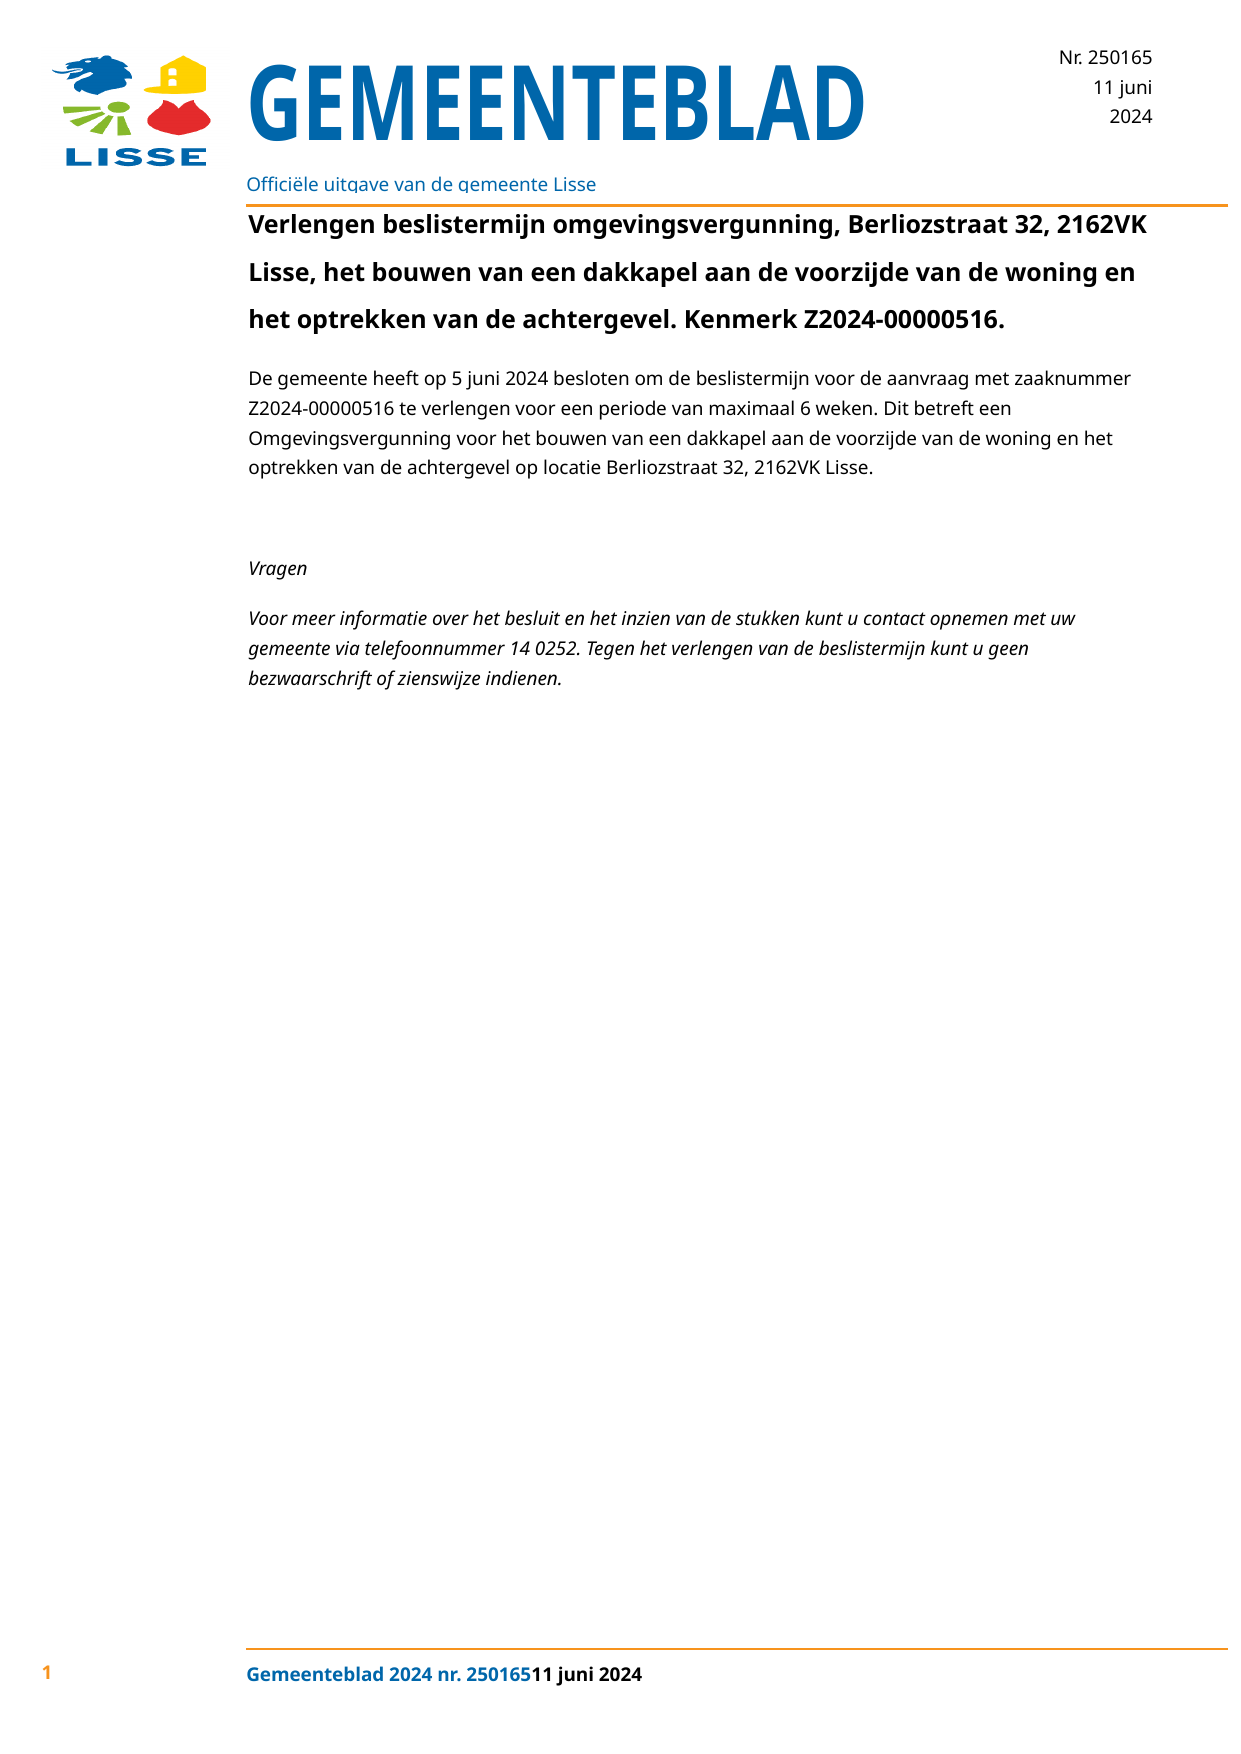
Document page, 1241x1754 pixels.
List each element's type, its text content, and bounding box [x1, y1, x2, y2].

text Verlengen beslistermijn omgevingsvergunning, Berliozstraat 32, 2162VK Lisse, het bouwen van een dakkapel aan de voorzijde van de woning en het optrekken van de achtergevel. Kenmerk Z2024-00000516. [248, 207, 1152, 336]
text Vragen [248, 555, 1152, 581]
picture [41, 47, 231, 172]
text De gemeente heeft op 5 juni 2024 besloten om de beslistermijn voor de aanvraag met zaaknummer Z2024-00000516 te verlengen voor een periode van maximaal 6 weken. Dit betreft een Omgevingsvergunning voor het bouwen van een dakkapel aan de voorzijde van de woning en het optrekken van de achtergevel op locatie Berliozstraat 32, 2162VK Lisse. [248, 366, 1152, 480]
text Voor meer informatie over het besluit en het inzien van de stukken kunt u contact opnemen met uw gemeente via telefoonnummer 14 0252. Tegen het verlengen van de beslistermijn kunt u geen bezwaarschrift of zienswijze indienen. [248, 606, 1152, 690]
